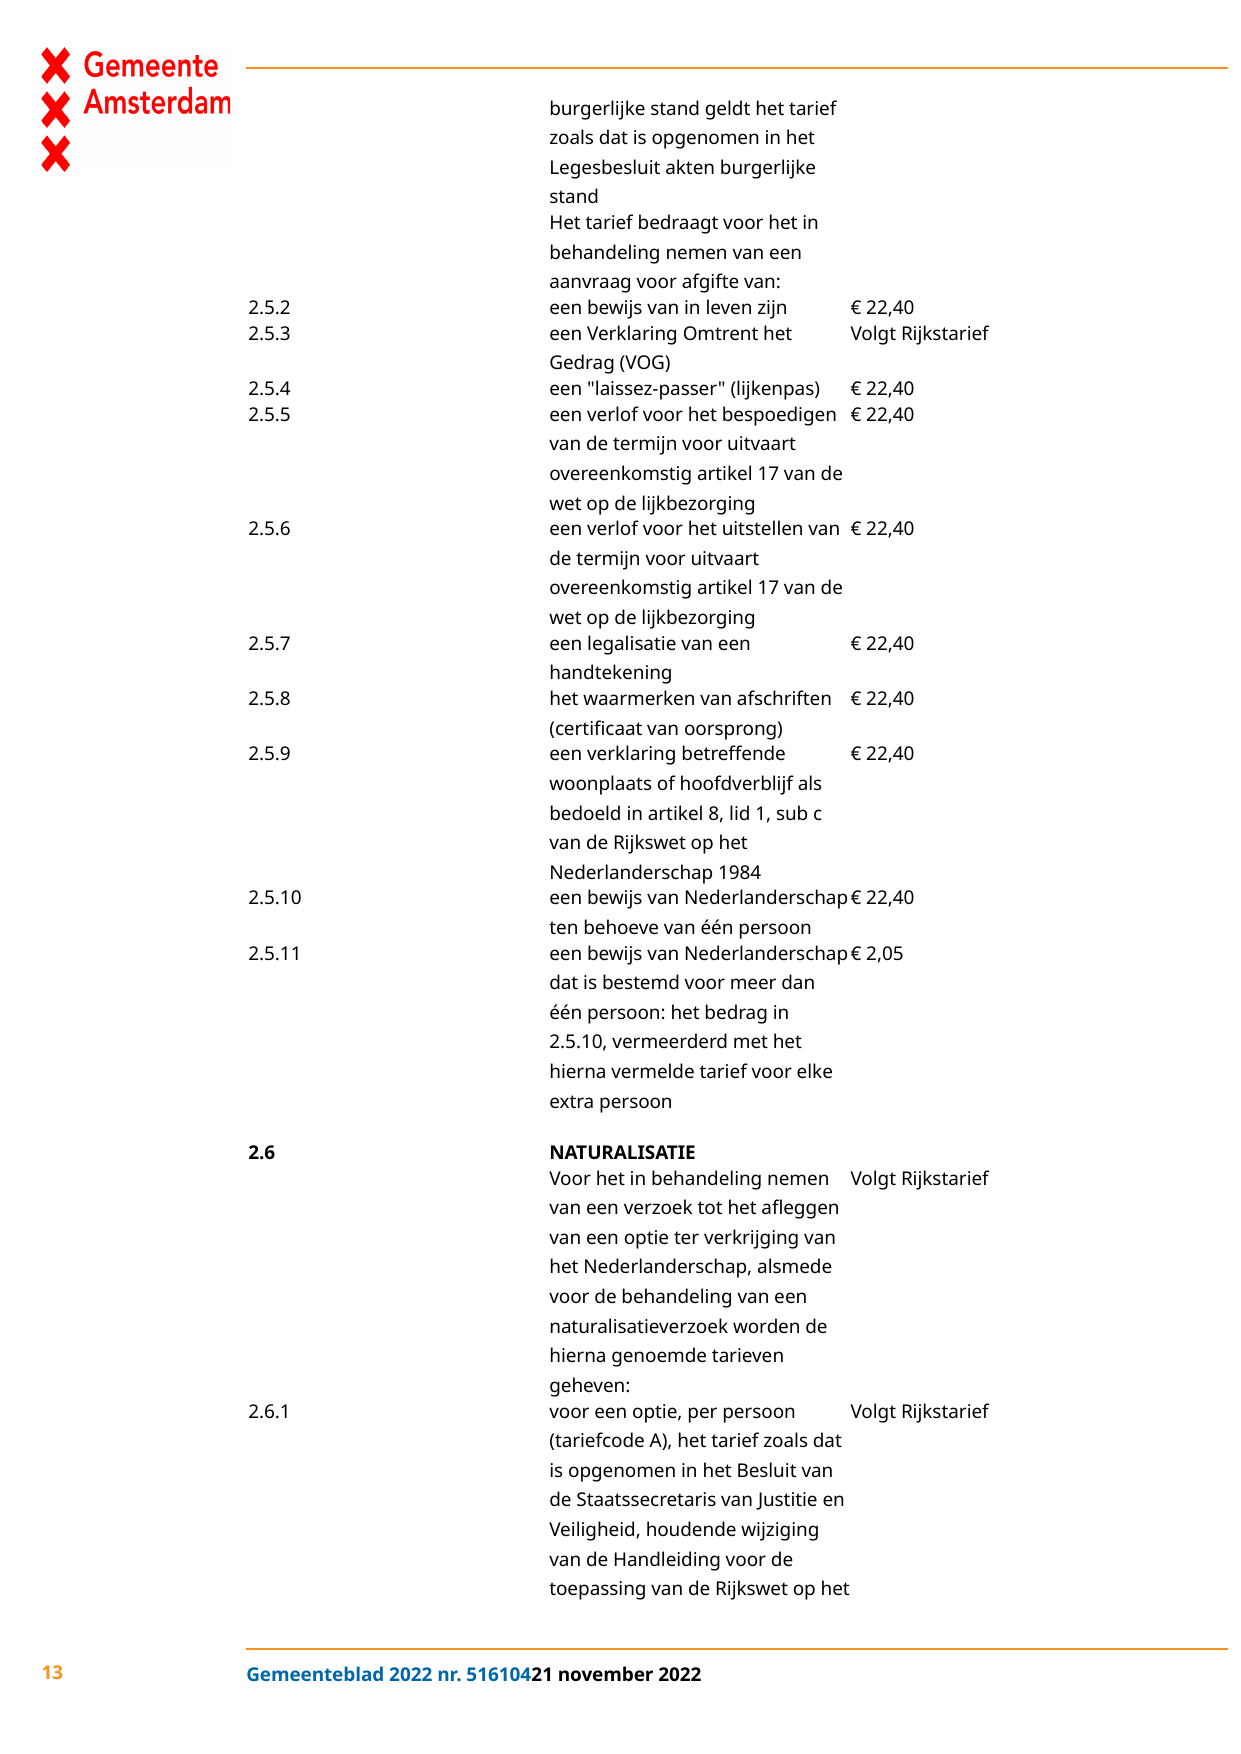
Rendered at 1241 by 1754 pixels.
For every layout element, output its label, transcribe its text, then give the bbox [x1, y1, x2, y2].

table_cell [248, 95, 549, 209]
table_cell € 22,40 [850, 375, 1152, 401]
table_cell 2.6 [248, 1139, 549, 1165]
table_cell een legalisatie van een handtekening [549, 630, 850, 685]
table_cell een bewijs van Nederlanderschap dat is bestemd voor meer dan één persoon: het bedrag in 2.5.10, vermeerderd met het hierna vermelde tarief voor elke extra persoon [549, 940, 850, 1113]
table_cell [850, 1114, 1152, 1139]
table_cell een verlof voor het bespoedigen van de termijn voor uitvaart overeenkomstig artikel 17 van de wet op de lijkbezorging [549, 401, 850, 515]
table_cell € 22,40 [850, 515, 1152, 630]
picture [41, 47, 231, 172]
table_cell [248, 1165, 549, 1398]
table_cell € 22,40 [850, 741, 1152, 884]
table_cell 2.5.9 [248, 741, 549, 884]
table_cell 2.5.8 [248, 685, 549, 741]
table_cell € 2,05 [850, 940, 1152, 1113]
table_cell [850, 209, 1152, 294]
table_cell burgerlijke stand geldt het tarief zoals dat is opgenomen in het Legesbesluit akten burgerlijke stand [549, 95, 850, 209]
table_cell [248, 1114, 549, 1139]
table_cell 2.5.3 [248, 320, 549, 375]
table_cell € 22,40 [850, 630, 1152, 685]
table_cell € 22,40 [850, 885, 1152, 940]
table_cell Het tarief bedraagt voor het in behandeling nemen van een aanvraag voor afgifte van: [549, 209, 850, 294]
table_cell voor een optie, per persoon (tariefcode A), het tarief zoals dat is opgenomen in het Besluit van de Staatssecretaris van Justitie en Veiligheid, houdende wijziging van de Handleiding voor de toepassing van de Rijkswet op het [549, 1398, 850, 1601]
table_cell NATURALISATIE [549, 1139, 850, 1165]
table_cell € 22,40 [850, 294, 1152, 320]
table_cell [549, 1114, 850, 1139]
table_cell een bewijs van in leven zijn [549, 294, 850, 320]
table_cell Volgt Rijkstarief [850, 320, 1152, 375]
table_cell Volgt Rijkstarief [850, 1398, 1152, 1601]
table_cell 2.5.10 [248, 885, 549, 940]
table_cell 2.5.11 [248, 940, 549, 1113]
table_cell [248, 209, 549, 294]
table_cell [850, 95, 1152, 209]
table_cell Volgt Rijkstarief [850, 1165, 1152, 1398]
table_cell een verklaring betreffende woonplaats of hoofdverblijf als bedoeld in artikel 8, lid 1, sub c van de Rijkswet op het Nederlanderschap 1984 [549, 741, 850, 884]
table_cell 2.5.2 [248, 294, 549, 320]
table_cell een Verklaring Omtrent het Gedrag (VOG) [549, 320, 850, 375]
table_cell 2.5.5 [248, 401, 549, 515]
table_cell € 22,40 [850, 401, 1152, 515]
table_cell 2.5.7 [248, 630, 549, 685]
table_cell Voor het in behandeling nemen van een verzoek tot het afleggen van een optie ter verkrijging van het Nederlanderschap, alsmede voor de behandeling van een naturalisatieverzoek worden de hierna genoemde tarieven geheven: [549, 1165, 850, 1398]
table_cell € 22,40 [850, 685, 1152, 741]
table_cell 2.5.6 [248, 515, 549, 630]
table_cell [850, 1139, 1152, 1165]
table_cell een bewijs van Nederlanderschap ten behoeve van één persoon [549, 885, 850, 940]
table_cell het waarmerken van afschriften (certificaat van oorsprong) [549, 685, 850, 741]
table_cell een "laissez-passer" (lijkenpas) [549, 375, 850, 401]
table_cell een verlof voor het uitstellen van de termijn voor uitvaart overeenkomstig artikel 17 van de wet op de lijkbezorging [549, 515, 850, 630]
table_cell 2.5.4 [248, 375, 549, 401]
table_cell 2.6.1 [248, 1398, 549, 1601]
